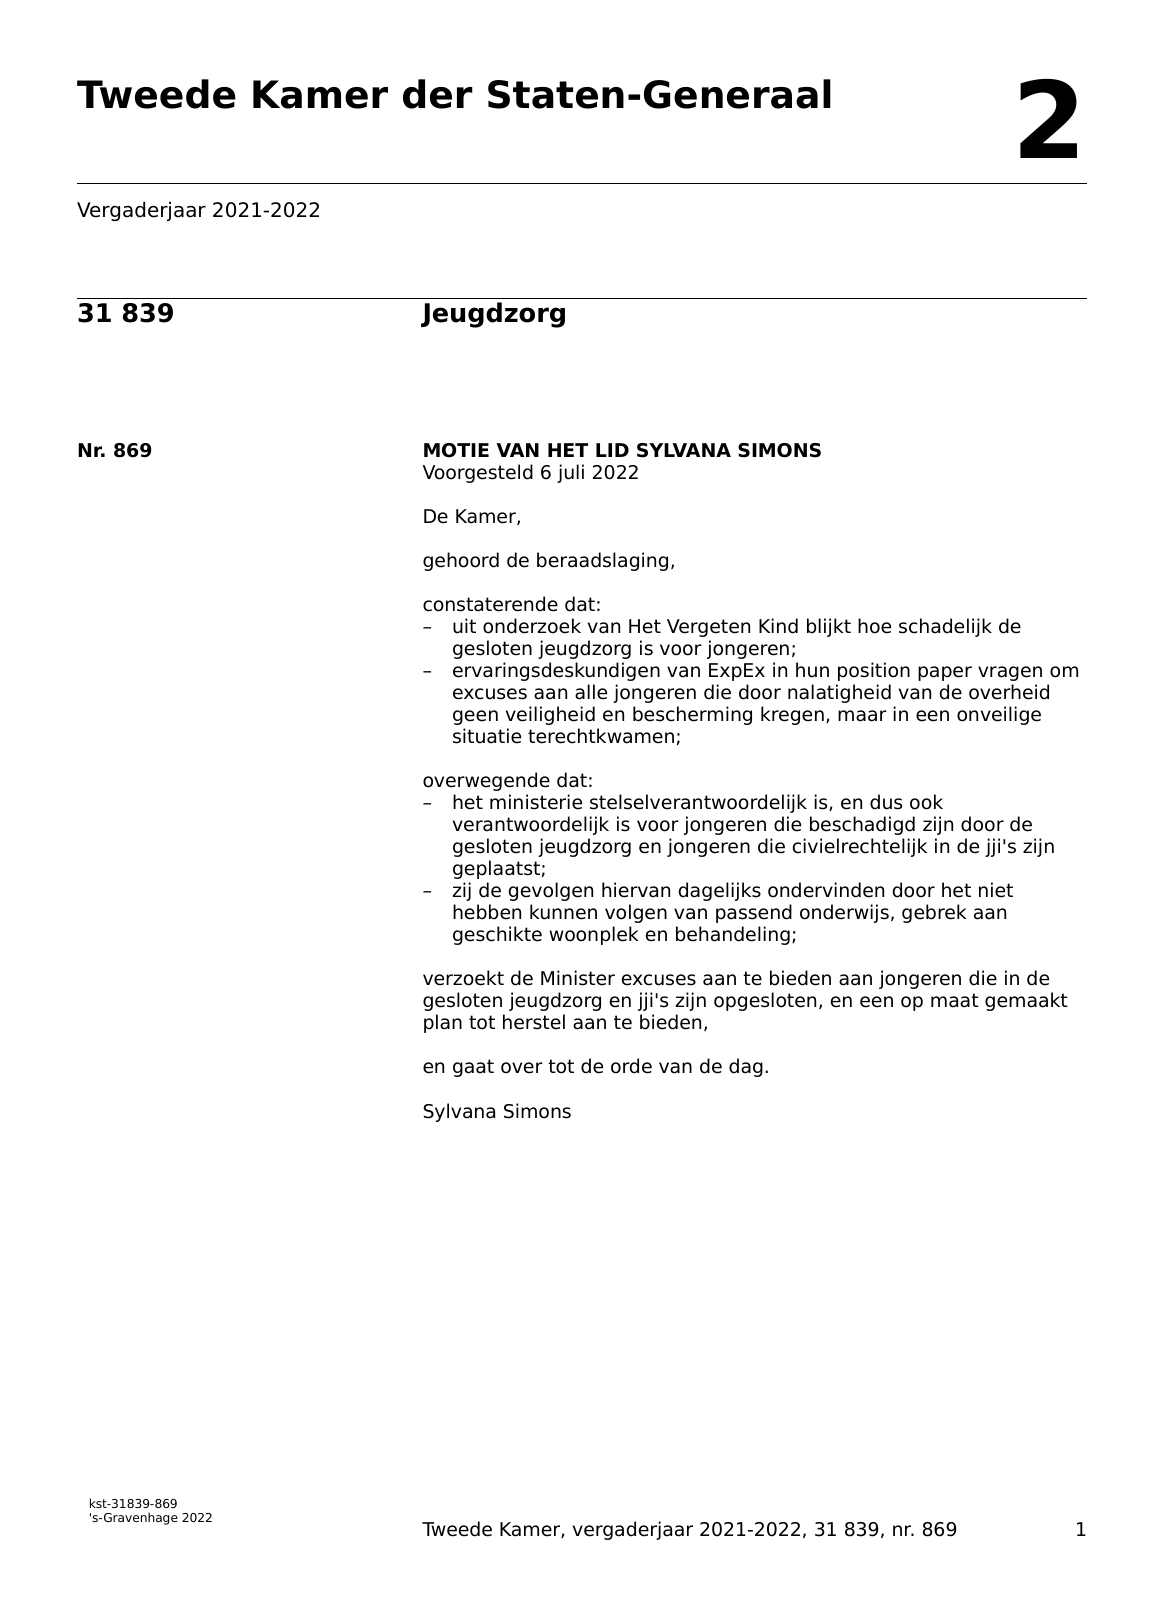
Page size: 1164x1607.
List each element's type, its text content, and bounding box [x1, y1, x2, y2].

text – uit onderzoek van Het Vergeten Kind blijkt hoe schadelijk de gesloten jeugdzorg is voor jongeren; [422, 616, 1087, 660]
subtitle 31 839 Jeugdzorg [77, 299, 1087, 329]
text De Kamer, [422, 506, 1087, 528]
subtitle Nr. 869 MOTIE VAN HET LID SYLVANA SIMONS [77, 440, 1087, 462]
text overwegende dat: [422, 770, 1087, 792]
text Voorgesteld 6 juli 2022 [422, 462, 1087, 484]
text en gaat over tot de orde van de dag. [422, 1056, 1087, 1078]
text gehoord de beraadslaging, [422, 550, 1087, 572]
text 's-Gravenhage 2022 [88, 1511, 323, 1525]
text – het ministerie stelselverantwoordelijk is, en dus ook verantwoordelijk is voor jongeren die beschadigd zijn door de gesloten jeugdzorg en jongeren die civielrechtelijk in de jji's zijn geplaatst; [422, 792, 1087, 880]
table_header Tweede Kamer der Staten-Generaal [77, 59, 886, 183]
text – ervaringsdeskundigen van ExpEx in hun position paper vragen om excuses aan alle jongeren die door nalatigheid van de overheid geen veiligheid en bescherming kregen, maar in een onveilige situatie terechtkwamen; [422, 660, 1087, 748]
text Sylvana Simons [422, 1101, 1087, 1122]
text – zij de gevolgen hiervan dagelijks ondervinden door het niet hebben kunnen volgen van passend onderwijs, gebrek aan geschikte woonplek en behandeling; [422, 880, 1087, 946]
table_header 2 [886, 59, 1087, 183]
table_cell Vergaderjaar 2021-2022 [77, 184, 1087, 298]
text kst-31839-869 [88, 1497, 323, 1511]
text verzoekt de Minister excuses aan te bieden aan jongeren die in de gesloten jeugdzorg en jji's zijn opgesloten, en een op maat gemaakt plan tot herstel aan te bieden, [422, 968, 1087, 1034]
text constaterende dat: [422, 594, 1087, 616]
